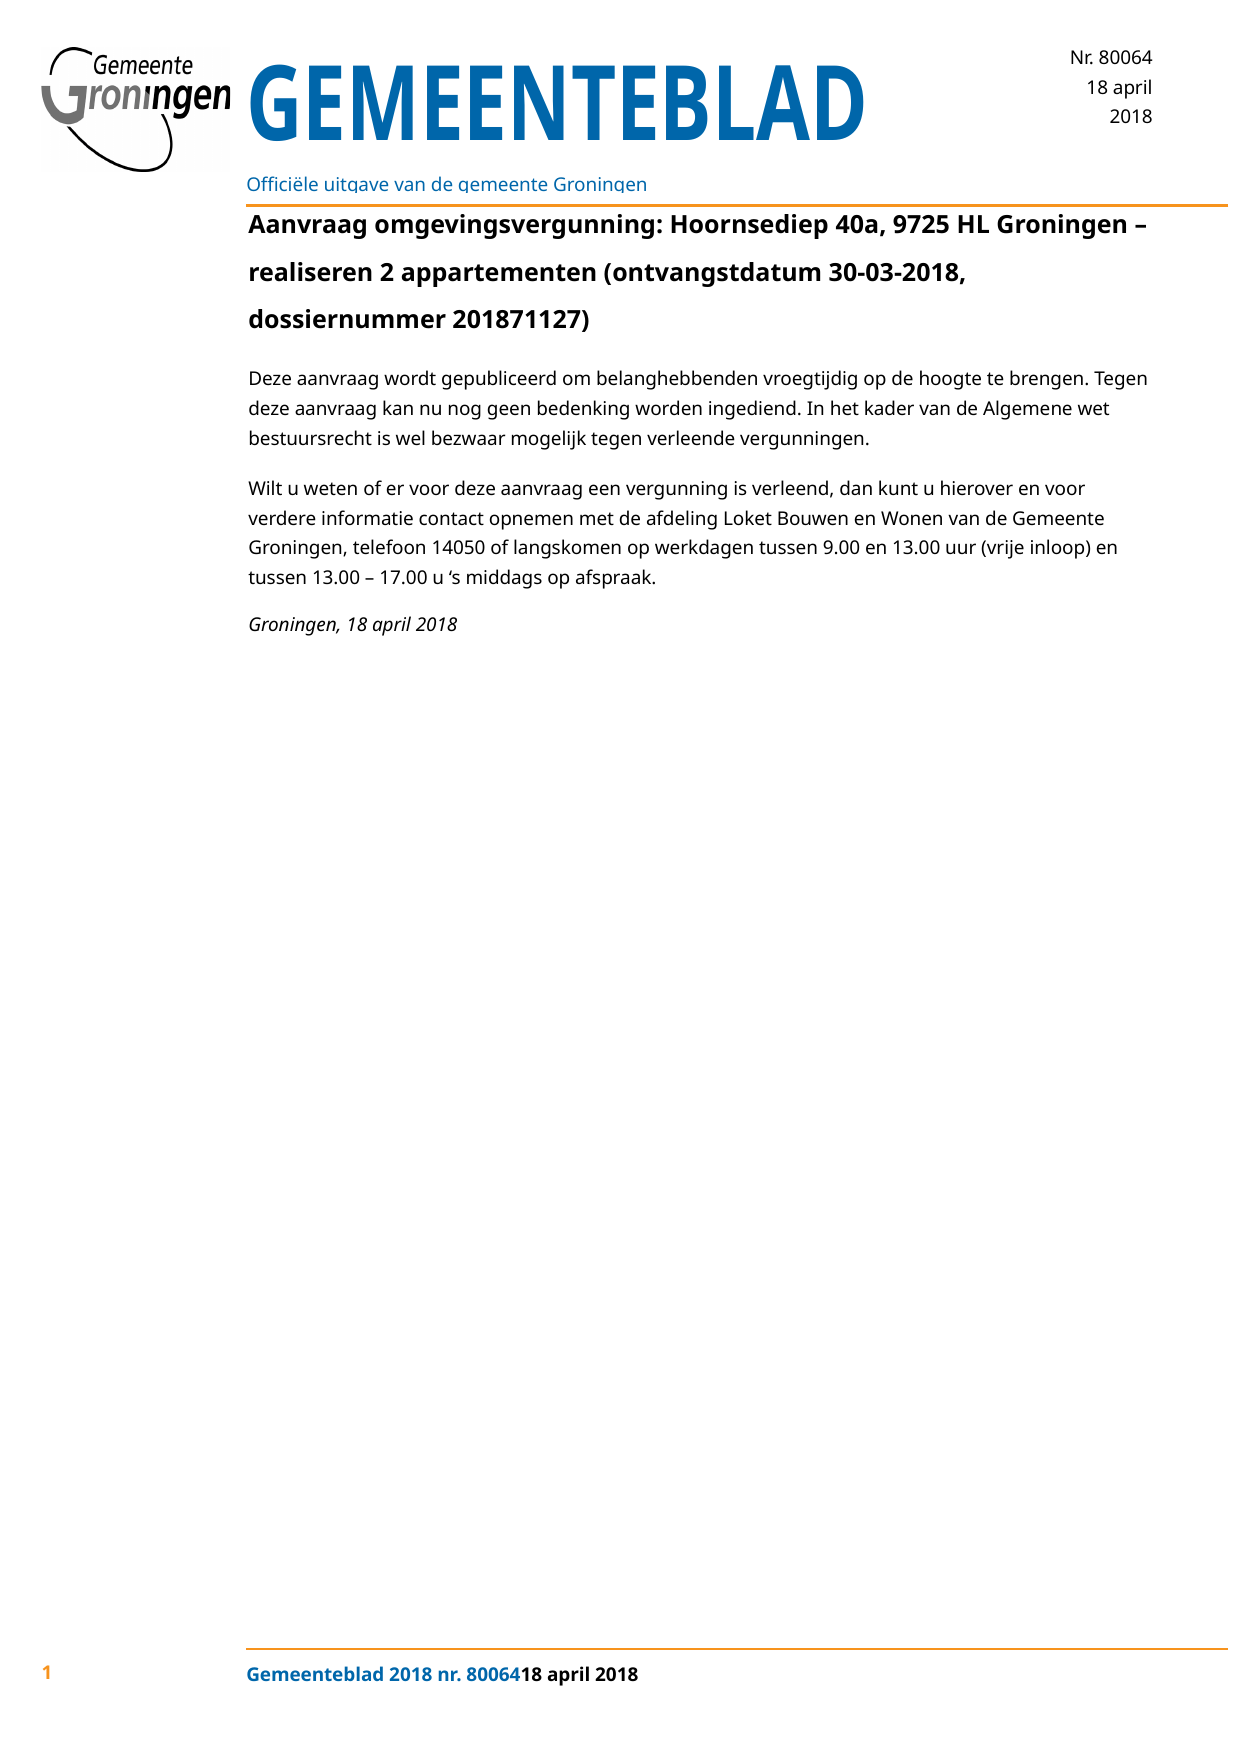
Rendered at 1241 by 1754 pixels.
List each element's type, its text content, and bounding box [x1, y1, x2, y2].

text Groningen, 18 april 2018 [248, 612, 1152, 637]
text Aanvraag omgevingsvergunning: Hoornsediep 40a, 9725 HL Groningen – realiseren 2 appartementen (ontvangstdatum 30-03-2018, dossiernummer 201871127) [248, 207, 1152, 336]
text Wilt u weten of er voor deze aanvraag een vergunning is verleend, dan kunt u hierover en voor verdere informatie contact opnemen met de afdeling Loket Bouwen en Wonen van de Gemeente Groningen, telefoon 14050 of langskomen op werkdagen tussen 9.00 en 13.00 uur (vrije inloop) en tussen 13.00 – 17.00 u ‘s middags op afspraak. [248, 475, 1152, 589]
picture [41, 47, 231, 172]
text Deze aanvraag wordt gepubliceerd om belanghebbenden vroegtijdig op de hoogte te brengen. Tegen deze aanvraag kan nu nog geen bedenking worden ingediend. In het kader van de Algemene wet bestuursrecht is wel bezwaar mogelijk tegen verleende vergunningen. [248, 366, 1152, 450]
